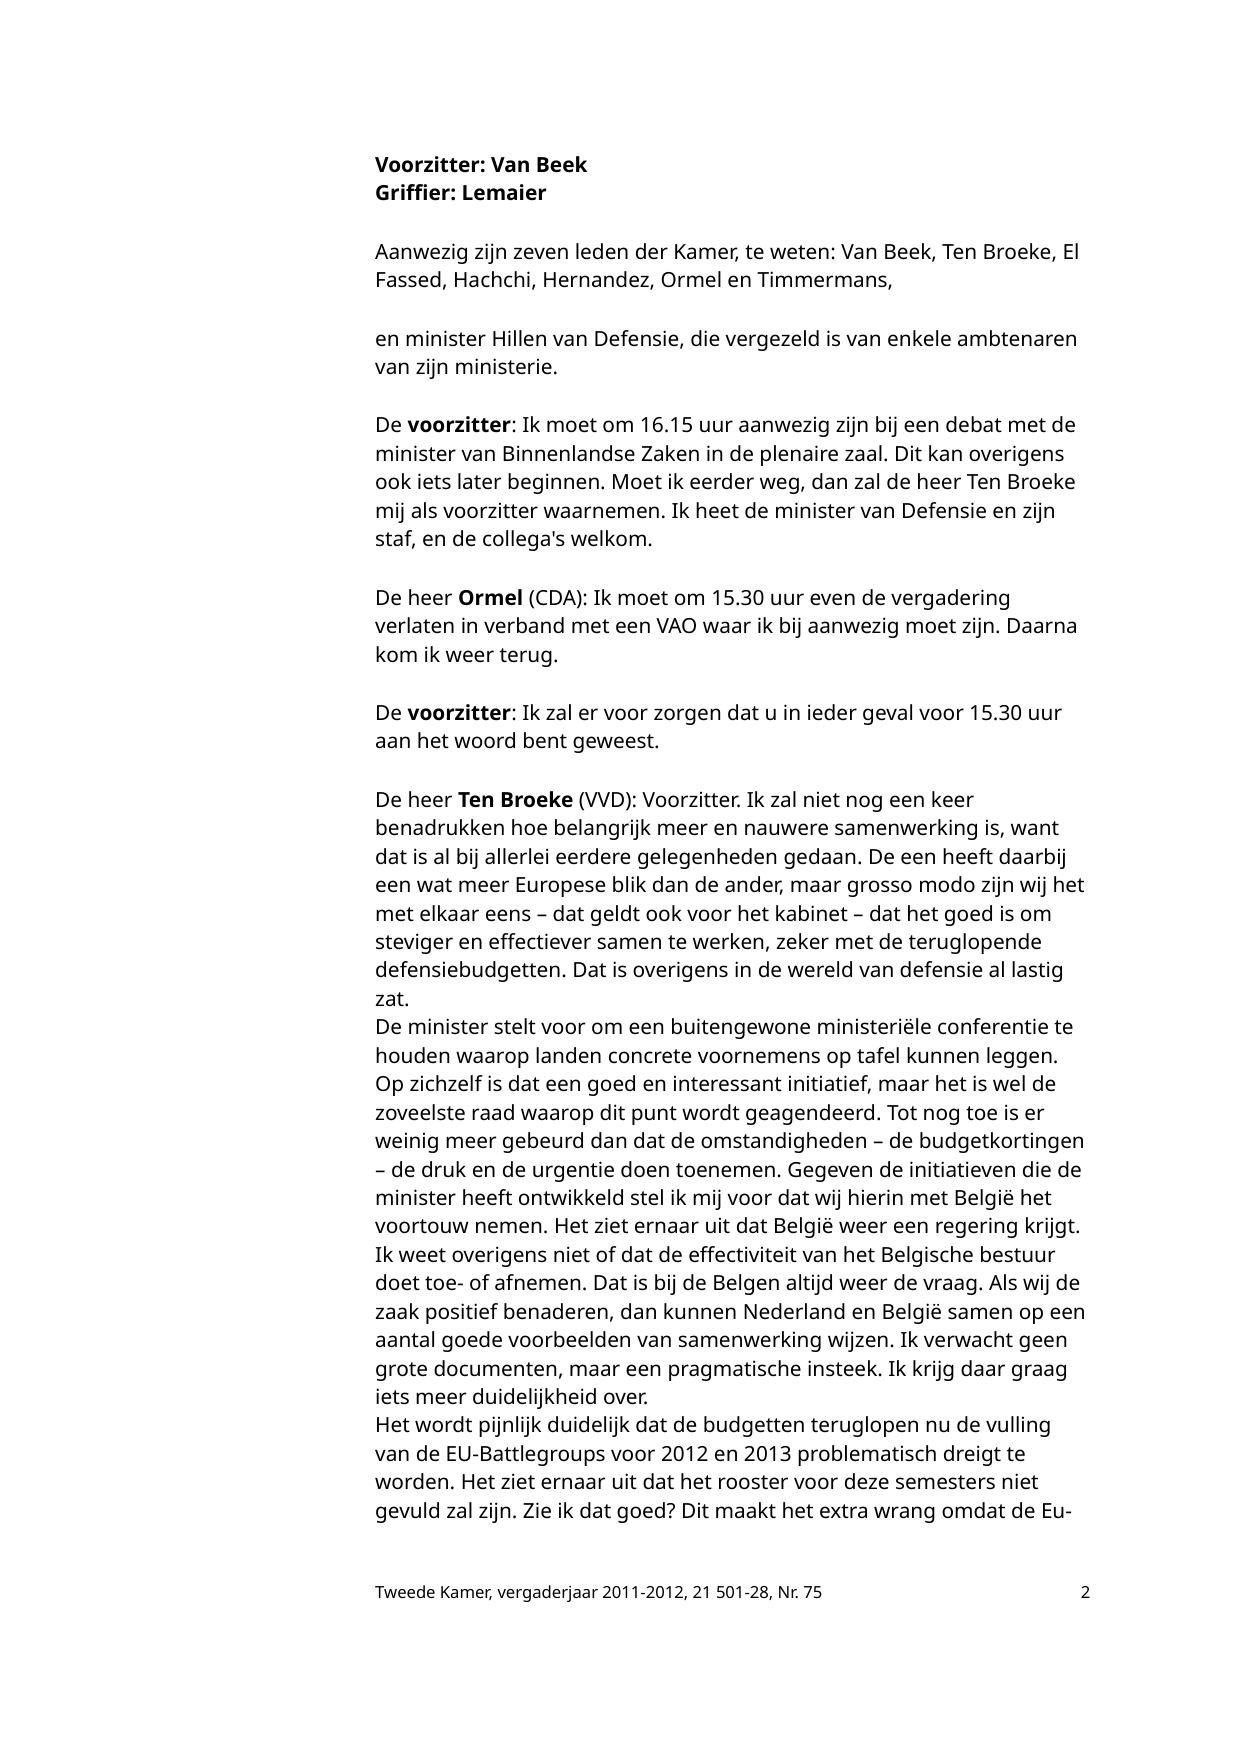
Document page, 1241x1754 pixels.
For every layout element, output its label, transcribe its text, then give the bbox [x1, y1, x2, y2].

text Aanwezig zijn zeven leden der Kamer, te weten: Van Beek, Ten Broeke, El Fassed, Hachchi, Hernandez, Ormel en Timmermans, [375, 237, 1090, 294]
text Het wordt pijnlijk duidelijk dat de budgetten teruglopen nu de vulling van de EU-Battlegroups voor 2012 en 2013 problematisch dreigt te worden. Het ziet ernaar uit dat het rooster voor deze semesters niet gevuld zal zijn. Zie ik dat goed? Dit maakt het extra wrang omdat de Eu- [375, 1411, 1090, 1524]
text De voorzitter: Ik moet om 16.15 uur aanwezig zijn bij een debat met de minister van Binnenlandse Zaken in de plenaire zaal. Dit kan overigens ook iets later beginnen. Moet ik eerder weg, dan zal de heer Ten Broeke mij als voorzitter waarnemen. Ik heet de minister van Defensie en zijn staf, en de collega's welkom. [375, 411, 1090, 553]
text De minister stelt voor om een buitengewone ministeriële conferentie te houden waarop landen concrete voornemens op tafel kunnen leggen. Op zichzelf is dat een goed en interessant initiatief, maar het is wel de zoveelste raad waarop dit punt wordt geagendeerd. Tot nog toe is er weinig meer gebeurd dan dat de omstandigheden – de budgetkortingen – de druk en de urgentie doen toenemen. Gegeven de initiatieven die de minister heeft ontwikkeld stel ik mij voor dat wij hierin met België het voortouw nemen. Het ziet ernaar uit dat België weer een regering krijgt. Ik weet overigens niet of dat de effectiviteit van het Belgische bestuur doet toe- of afnemen. Dat is bij de Belgen altijd weer de vraag. Als wij de zaak positief benaderen, dan kunnen Nederland en België samen op een aantal goede voorbeelden van samenwerking wijzen. Ik verwacht geen grote documenten, maar een pragmatische insteek. Ik krijg daar graag iets meer duidelijkheid over. [375, 1012, 1090, 1411]
text en minister Hillen van Defensie, die vergezeld is van enkele ambtenaren van zijn ministerie. [375, 324, 1090, 381]
text De voorzitter: Ik zal er voor zorgen dat u in ieder geval voor 15.30 uur aan het woord bent geweest. [375, 698, 1090, 755]
text Voorzitter: Van Beek [375, 150, 1090, 178]
text Griffier: Lemaier [375, 178, 1090, 207]
text De heer Ormel (CDA): Ik moet om 15.30 uur even de vergadering verlaten in verband met een VAO waar ik bij aanwezig moet zijn. Daarna kom ik weer terug. [375, 583, 1090, 668]
text De heer Ten Broeke (VVD): Voorzitter. Ik zal niet nog een keer benadrukken hoe belangrijk meer en nauwere samenwerking is, want dat is al bij allerlei eerdere gelegenheden gedaan. De een heeft daarbij een wat meer Europese blik dan de ander, maar grosso modo zijn wij het met elkaar eens – dat geldt ook voor het kabinet – dat het goed is om steviger en effectiever samen te werken, zeker met de teruglopende defensiebudgetten. Dat is overigens in de wereld van defensie al lastig zat. [375, 785, 1090, 1012]
